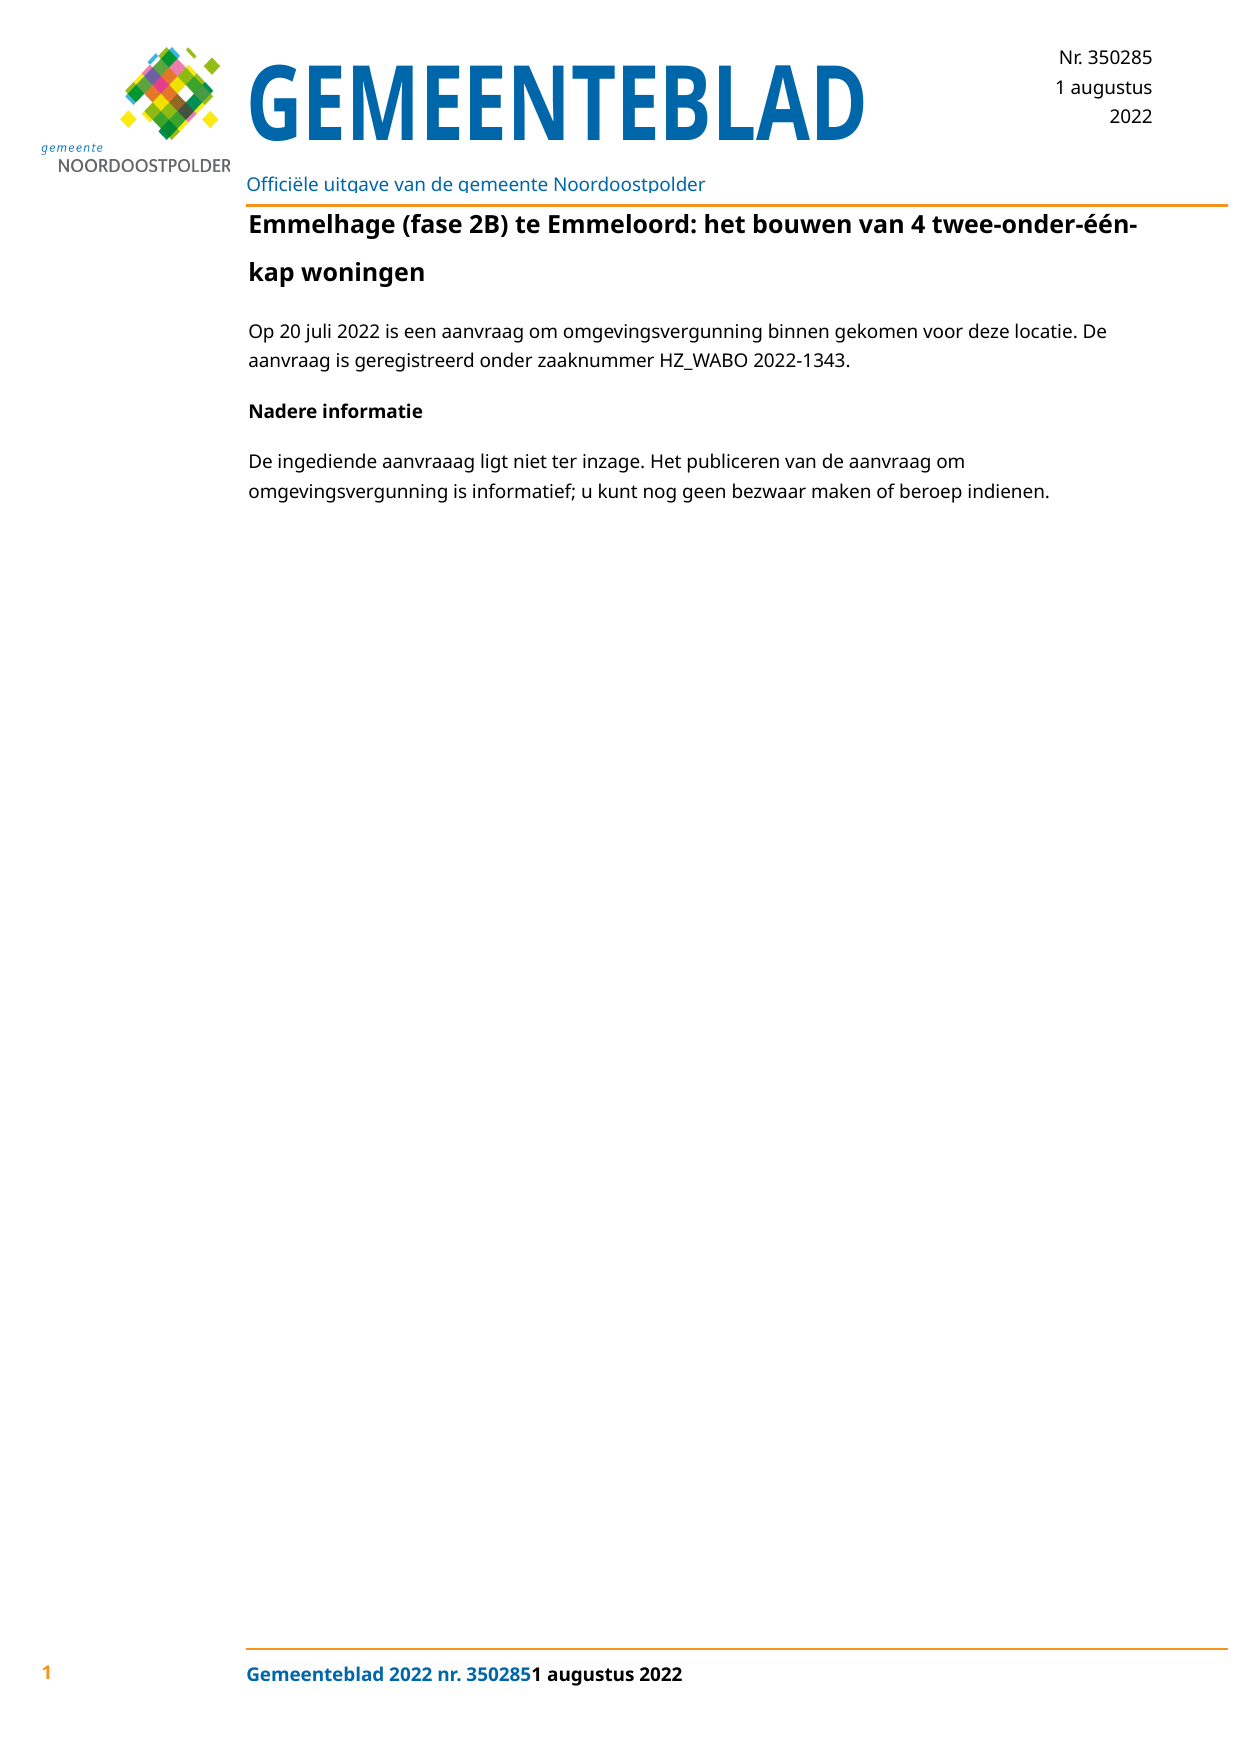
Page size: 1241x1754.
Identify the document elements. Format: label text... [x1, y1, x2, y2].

text Nadere informatie [248, 398, 1152, 424]
picture [41, 47, 231, 172]
text De ingediende aanvraaag ligt niet ter inzage. Het publiceren van de aanvraag om omgevingsvergunning is informatief; u kunt nog geen bezwaar maken of beroep indienen. [248, 448, 1152, 504]
text Emmelhage (fase 2B) te Emmeloord: het bouwen van 4 twee-onder-één-kap woningen [248, 207, 1152, 288]
text Op 20 juli 2022 is een aanvraag om omgevingsvergunning binnen gekomen voor deze locatie. De aanvraag is geregistreerd onder zaaknummer HZ_WABO 2022-1343. [248, 318, 1152, 373]
